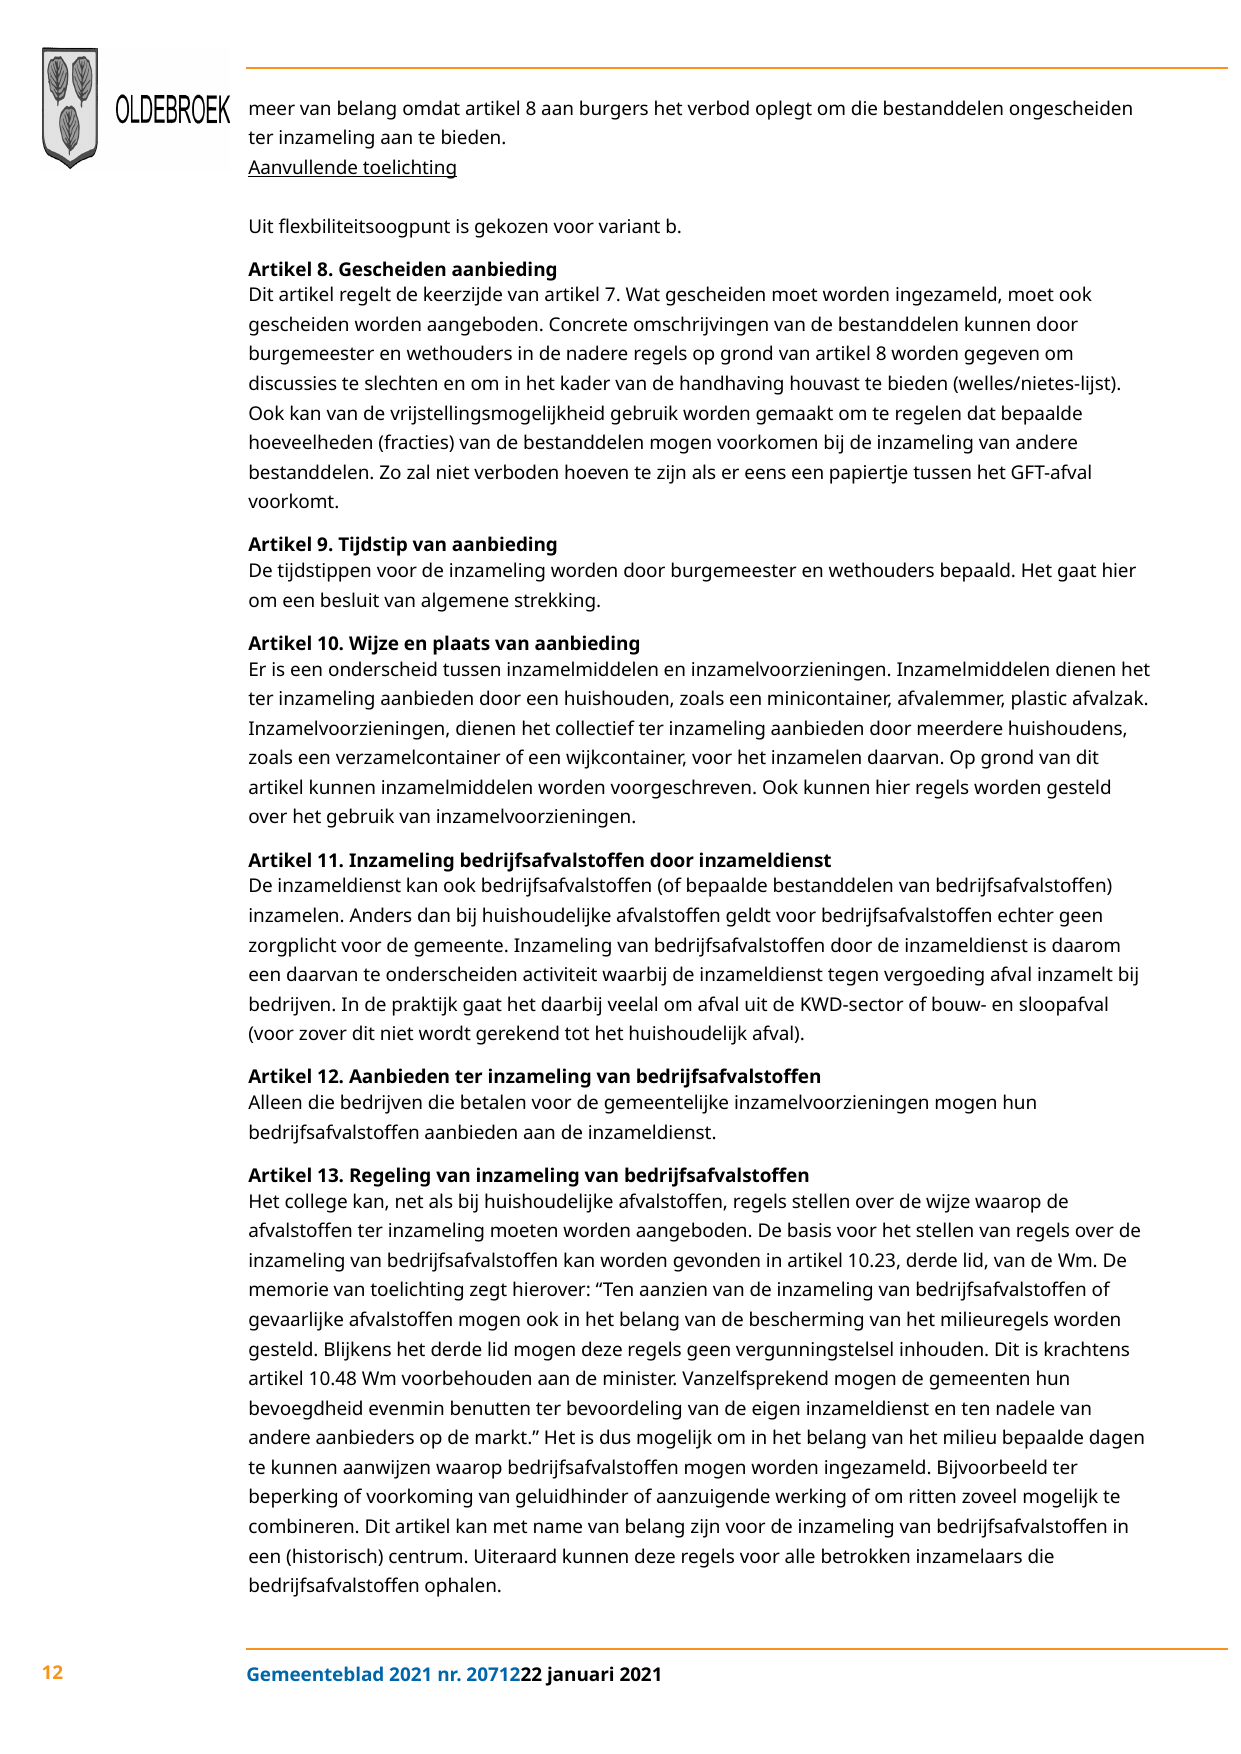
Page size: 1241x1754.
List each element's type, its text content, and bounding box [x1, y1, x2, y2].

text De inzameldienst kan ook bedrijfsafvalstoffen (of bepaalde bestanddelen van bedrijfsafvalstoffen) inzamelen. Anders dan bij huishoudelijke afvalstoffen geldt voor bedrijfsafvalstoffen echter geen zorgplicht voor de gemeente. Inzameling van bedrijfsafvalstoffen door de inzameldienst is daarom een daarvan te onderscheiden activiteit waarbij de inzameldienst tegen vergoeding afval inzamelt bij bedrijven. In de praktijk gaat het daarbij veelal om afval uit de KWD-sector of bouw- en sloopafval (voor zover dit niet wordt gerekend tot het huishoudelijk afval). [248, 873, 1152, 1046]
table_header Aanvullende toelichting Uit flexbiliteitsoogpunt is gekozen voor variant b. [248, 154, 1152, 239]
text Er is een onderscheid tussen inzamelmiddelen en inzamelvoorzieningen. Inzamelmiddelen dienen het ter inzameling aanbieden door een huishouden, zoals een minicontainer, afvalemmer, plastic afvalzak. Inzamelvoorzieningen, dienen het collectief ter inzameling aanbieden door meerdere huishoudens, zoals een verzamelcontainer of een wijkcontainer, voor het inzamelen daarvan. Op grond van dit artikel kunnen inzamelmiddelen worden voorgeschreven. Ook kunnen hier regels worden gesteld over het gebruik van inzamelvoorzieningen. [248, 656, 1152, 829]
text De tijdstippen voor de inzameling worden door burgemeester en wethouders bepaald. Het gaat hier om een besluit van algemene strekking. [248, 557, 1152, 613]
text Het college kan, net als bij huishoudelijke afvalstoffen, regels stellen over de wijze waarop de afvalstoffen ter inzameling moeten worden aangeboden. De basis voor het stellen van regels over de inzameling van bedrijfsafvalstoffen kan worden gevonden in artikel 10.23, derde lid, van de Wm. De memorie van toelichting zegt hierover: “Ten aanzien van de inzameling van bedrijfsafvalstoffen of gevaarlijke afvalstoffen mogen ook in het belang van de bescherming van het milieuregels worden gesteld. Blijkens het derde lid mogen deze regels geen vergunningstelsel inhouden. Dit is krachtens artikel 10.48 Wm voorbehouden aan de minister. Vanzelfsprekend mogen de gemeenten hun bevoegdheid evenmin benutten ter bevoordeling van de eigen inzameldienst en ten nadele van andere aanbieders op de markt.” Het is dus mogelijk om in het belang van het milieu bepaalde dagen te kunnen aanwijzen waarop bedrijfsafvalstoffen mogen worden ingezameld. Bijvoorbeeld ter beperking of voorkoming van geluidhinder of aanzuigende werking of om ritten zoveel mogelijk te combineren. Dit artikel kan met name van belang zijn voor de inzameling van bedrijfsafvalstoffen in een (historisch) centrum. Uiteraard kunnen deze regels voor alle betrokken inzamelaars die bedrijfsafvalstoffen ophalen. [248, 1188, 1152, 1598]
picture [41, 47, 231, 172]
text Artikel 13. Regeling van inzameling van bedrijfsafvalstoffen [248, 1162, 1152, 1188]
text meer van belang omdat artikel 8 aan burgers het verbod oplegt om die bestanddelen ongescheiden ter inzameling aan te bieden. [248, 95, 1152, 150]
text Artikel 11. Inzameling bedrijfsafvalstoffen door inzameldienst [248, 847, 1152, 873]
text Artikel 10. Wijze en plaats van aanbieding [248, 630, 1152, 656]
text Alleen die bedrijven die betalen voor de gemeentelijke inzamelvoorzieningen mogen hun bedrijfsafvalstoffen aanbieden aan de inzameldienst. [248, 1089, 1152, 1145]
text Artikel 12. Aanbieden ter inzameling van bedrijfsafvalstoffen [248, 1064, 1152, 1089]
text Artikel 9. Tijdstip van aanbieding [248, 532, 1152, 557]
text Dit artikel regelt de keerzijde van artikel 7. Wat gescheiden moet worden ingezameld, moet ook gescheiden worden aangeboden. Concrete omschrijvingen van de bestanddelen kunnen door burgemeester en wethouders in de nadere regels op grond van artikel 8 worden gegeven om discussies te slechten en om in het kader van de handhaving houvast te bieden (welles/nietes-lijst). Ook kan van de vrijstellingsmogelijkheid gebruik worden gemaakt om te regelen dat bepaalde hoeveelheden (fracties) van de bestanddelen mogen voorkomen bij de inzameling van andere bestanddelen. Zo zal niet verboden hoeven te zijn als er eens een papiertje tussen het GFT-afval voorkomt. [248, 281, 1152, 514]
text Artikel 8. Gescheiden aanbieding [248, 256, 1152, 281]
